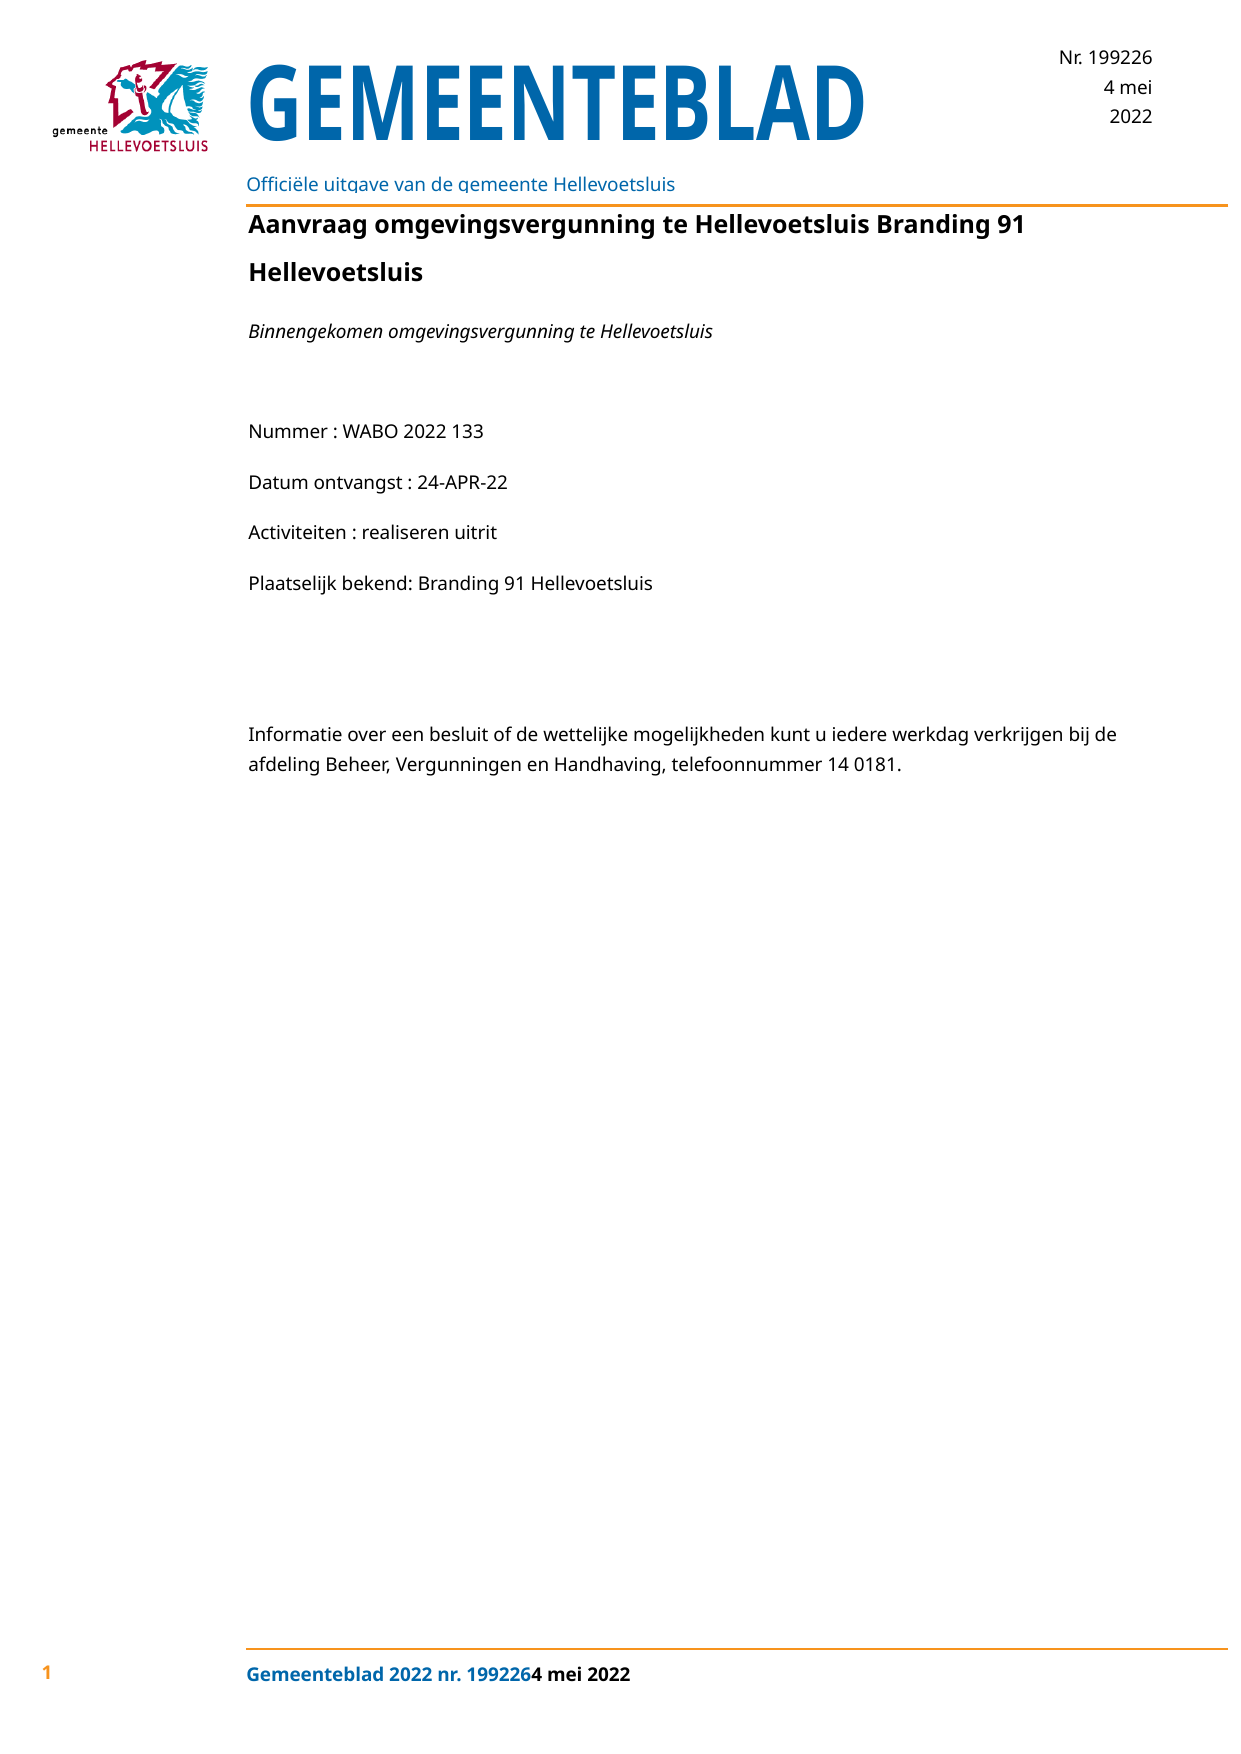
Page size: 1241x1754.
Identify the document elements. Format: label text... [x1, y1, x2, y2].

text Activiteiten : realiseren uitrit [248, 519, 1152, 545]
text Binnengekomen omgevingsvergunning te Hellevoetsluis [248, 318, 1152, 344]
text Nummer : WABO 2022 133 [248, 419, 1152, 444]
text Informatie over een besluit of de wettelijke mogelijkheden kunt u iedere werkdag verkrijgen bij de afdeling Beheer, Vergunningen en Handhaving, telefoonnummer 14 0181. [248, 721, 1152, 777]
picture [41, 47, 231, 172]
text Aanvraag omgevingsvergunning te Hellevoetsluis Branding 91 Hellevoetsluis [248, 207, 1152, 288]
text Plaatselijk bekend: Branding 91 Hellevoetsluis [248, 570, 1152, 596]
text Datum ontvangst : 24-APR-22 [248, 469, 1152, 495]
